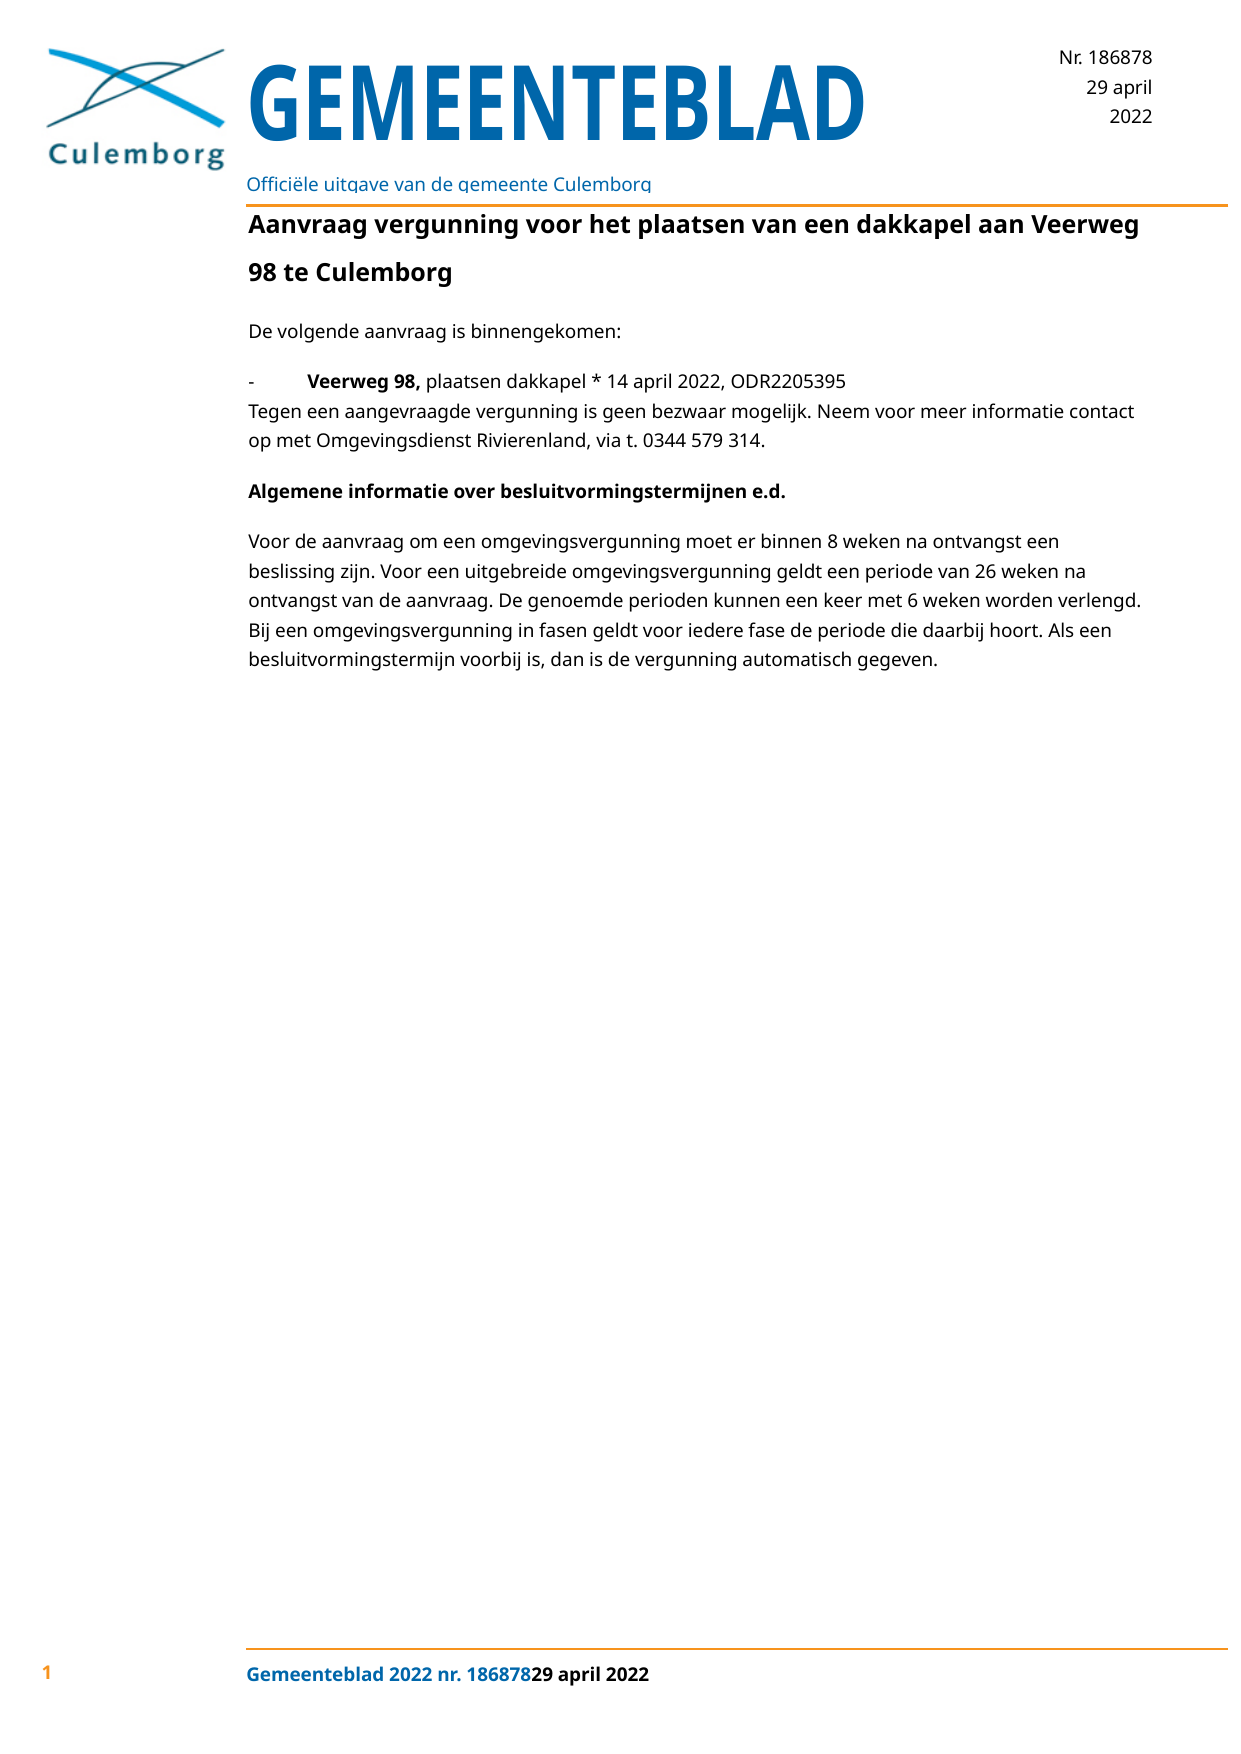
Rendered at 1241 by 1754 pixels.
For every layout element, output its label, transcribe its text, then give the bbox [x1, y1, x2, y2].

text Tegen een aangevraagde vergunning is geen bezwaar mogelijk. Neem voor meer informatie contact op met Omgevingsdienst Rivierenland, via t. 0344 579 314. [248, 398, 1152, 453]
picture [41, 47, 231, 172]
text De volgende aanvraag is binnengekomen: [248, 318, 1152, 344]
list Veerweg 98, plaatsen dakkapel * 14 april 2022, ODR2205395 [248, 368, 1152, 394]
text Algemene informatie over besluitvormingstermijnen e.d. [248, 478, 1152, 504]
text Aanvraag vergunning voor het plaatsen van een dakkapel aan Veerweg 98 te Culemborg [248, 207, 1152, 288]
text Voor de aanvraag om een omgevingsvergunning moet er binnen 8 weken na ontvangst een beslissing zijn. Voor een uitgebreide omgevingsvergunning geldt een periode van 26 weken na ontvangst van de aanvraag. De genoemde perioden kunnen een keer met 6 weken worden verlengd. Bij een omgevingsvergunning in fasen geldt voor iedere fase de periode die daarbij hoort. Als een besluitvormingstermijn voorbij is, dan is de vergunning automatisch gegeven. [248, 528, 1152, 672]
